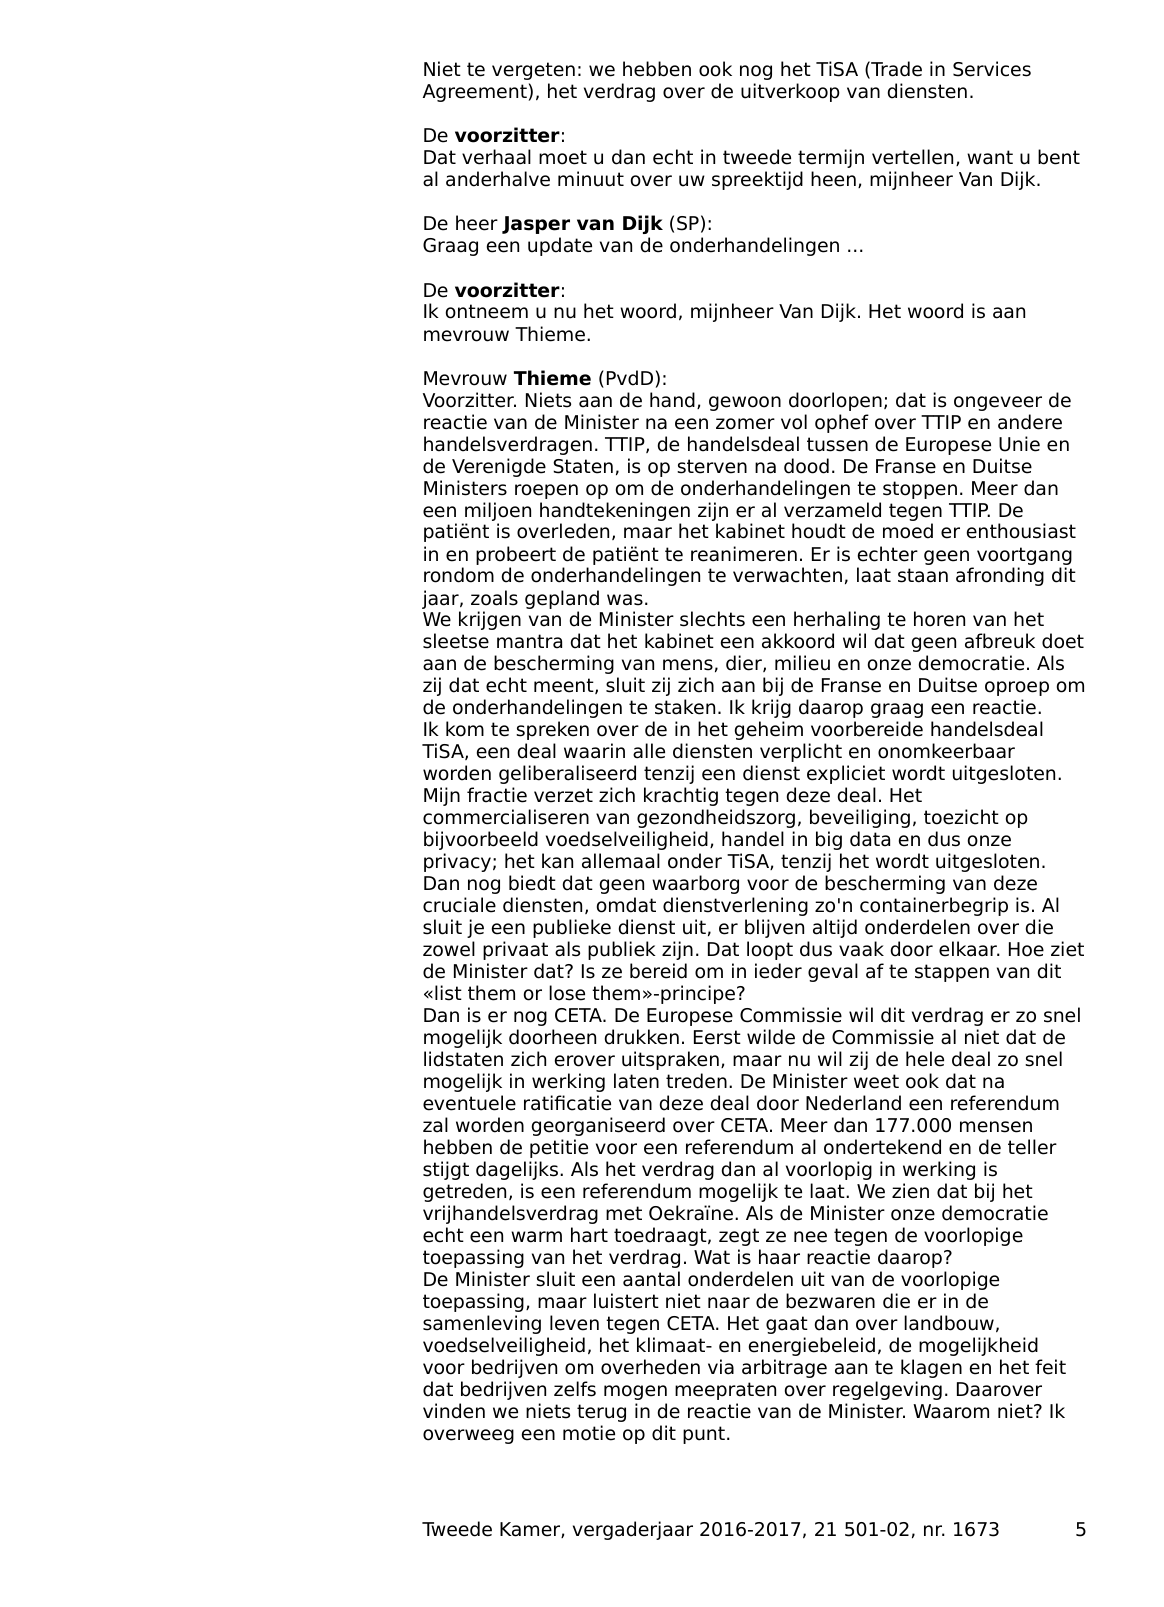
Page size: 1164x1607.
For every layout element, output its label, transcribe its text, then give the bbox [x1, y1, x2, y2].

text Niet te vergeten: we hebben ook nog het TiSA (Trade in Services Agreement), het verdrag over de uitverkoop van diensten. [422, 59, 1087, 103]
text Dan is er nog CETA. De Europese Commissie wil dit verdrag er zo snel mogelijk doorheen drukken. Eerst wilde de Commissie al niet dat de lidstaten zich erover uitspraken, maar nu wil zij de hele deal zo snel mogelijk in werking laten treden. De Minister weet ook dat na eventuele ratificatie van deze deal door Nederland een referendum zal worden georganiseerd over CETA. Meer dan 177.000 mensen hebben de petitie voor een referendum al ondertekend en de teller stijgt dagelijks. Als het verdrag dan al voorlopig in werking is getreden, is een referendum mogelijk te laat. We zien dat bij het vrijhandelsverdrag met Oekraïne. Als de Minister onze democratie echt een warm hart toedraagt, zegt ze nee tegen de voorlopige toepassing van het verdrag. Wat is haar reactie daarop? [422, 1005, 1087, 1269]
text We krijgen van de Minister slechts een herhaling te horen van het sleetse mantra dat het kabinet een akkoord wil dat geen afbreuk doet aan de bescherming van mens, dier, milieu en onze democratie. Als zij dat echt meent, sluit zij zich aan bij de Franse en Duitse oproep om de onderhandelingen te staken. Ik krijg daarop graag een reactie. [422, 609, 1087, 719]
text Ik kom te spreken over de in het geheim voorbereide handelsdeal TiSA, een deal waarin alle diensten verplicht en onomkeerbaar worden geliberaliseerd tenzij een dienst expliciet wordt uitgesloten. Mijn fractie verzet zich krachtig tegen deze deal. Het commercialiseren van gezondheidszorg, beveiliging, toezicht op bijvoorbeeld voedselveiligheid, handel in big data en dus onze privacy; het kan allemaal onder TiSA, tenzij het wordt uitgesloten. Dan nog biedt dat geen waarborg voor de bescherming van deze cruciale diensten, omdat dienstverlening zo'n containerbegrip is. Al sluit je een publieke dienst uit, er blijven altijd onderdelen over die zowel privaat als publiek zijn. Dat loopt dus vaak door elkaar. Hoe ziet de Minister dat? Is ze bereid om in ieder geval af te stappen van dit «list them or lose them»-principe? [422, 719, 1087, 1005]
text Dat verhaal moet u dan echt in tweede termijn vertellen, want u bent al anderhalve minuut over uw spreektijd heen, mijnheer Van Dijk. [422, 147, 1087, 191]
text Voorzitter. Niets aan de hand, gewoon doorlopen; dat is ongeveer de reactie van de Minister na een zomer vol ophef over TTIP en andere handelsverdragen. TTIP, de handelsdeal tussen de Europese Unie en de Verenigde Staten, is op sterven na dood. De Franse en Duitse Ministers roepen op om de onderhandelingen te stoppen. Meer dan een miljoen handtekeningen zijn er al verzameld tegen TTIP. De patiënt is overleden, maar het kabinet houdt de moed er enthousiast in en probeert de patiënt te reanimeren. Er is echter geen voortgang rondom de onderhandelingen te verwachten, laat staan afronding dit jaar, zoals gepland was. [422, 389, 1087, 609]
text Ik ontneem u nu het woord, mijnheer Van Dijk. Het woord is aan mevrouw Thieme. [422, 301, 1087, 345]
text De Minister sluit een aantal onderdelen uit van de voorlopige toepassing, maar luistert niet naar de bezwaren die er in de samenleving leven tegen CETA. Het gaat dan over landbouw, voedselveiligheid, het klimaat- en energiebeleid, de mogelijkheid voor bedrijven om overheden via arbitrage aan te klagen en het feit dat bedrijven zelfs mogen meepraten over regelgeving. Daarover vinden we niets terug in de reactie van de Minister. Waarom niet? Ik overweeg een motie op dit punt. [422, 1269, 1087, 1444]
text De voorzitter: [422, 125, 1087, 147]
text De voorzitter: [422, 279, 1087, 301]
text Mevrouw Thieme (PvdD): [422, 368, 1087, 389]
text Graag een update van de onderhandelingen ... [422, 235, 1087, 257]
text De heer Jasper van Dijk (SP): [422, 213, 1087, 235]
